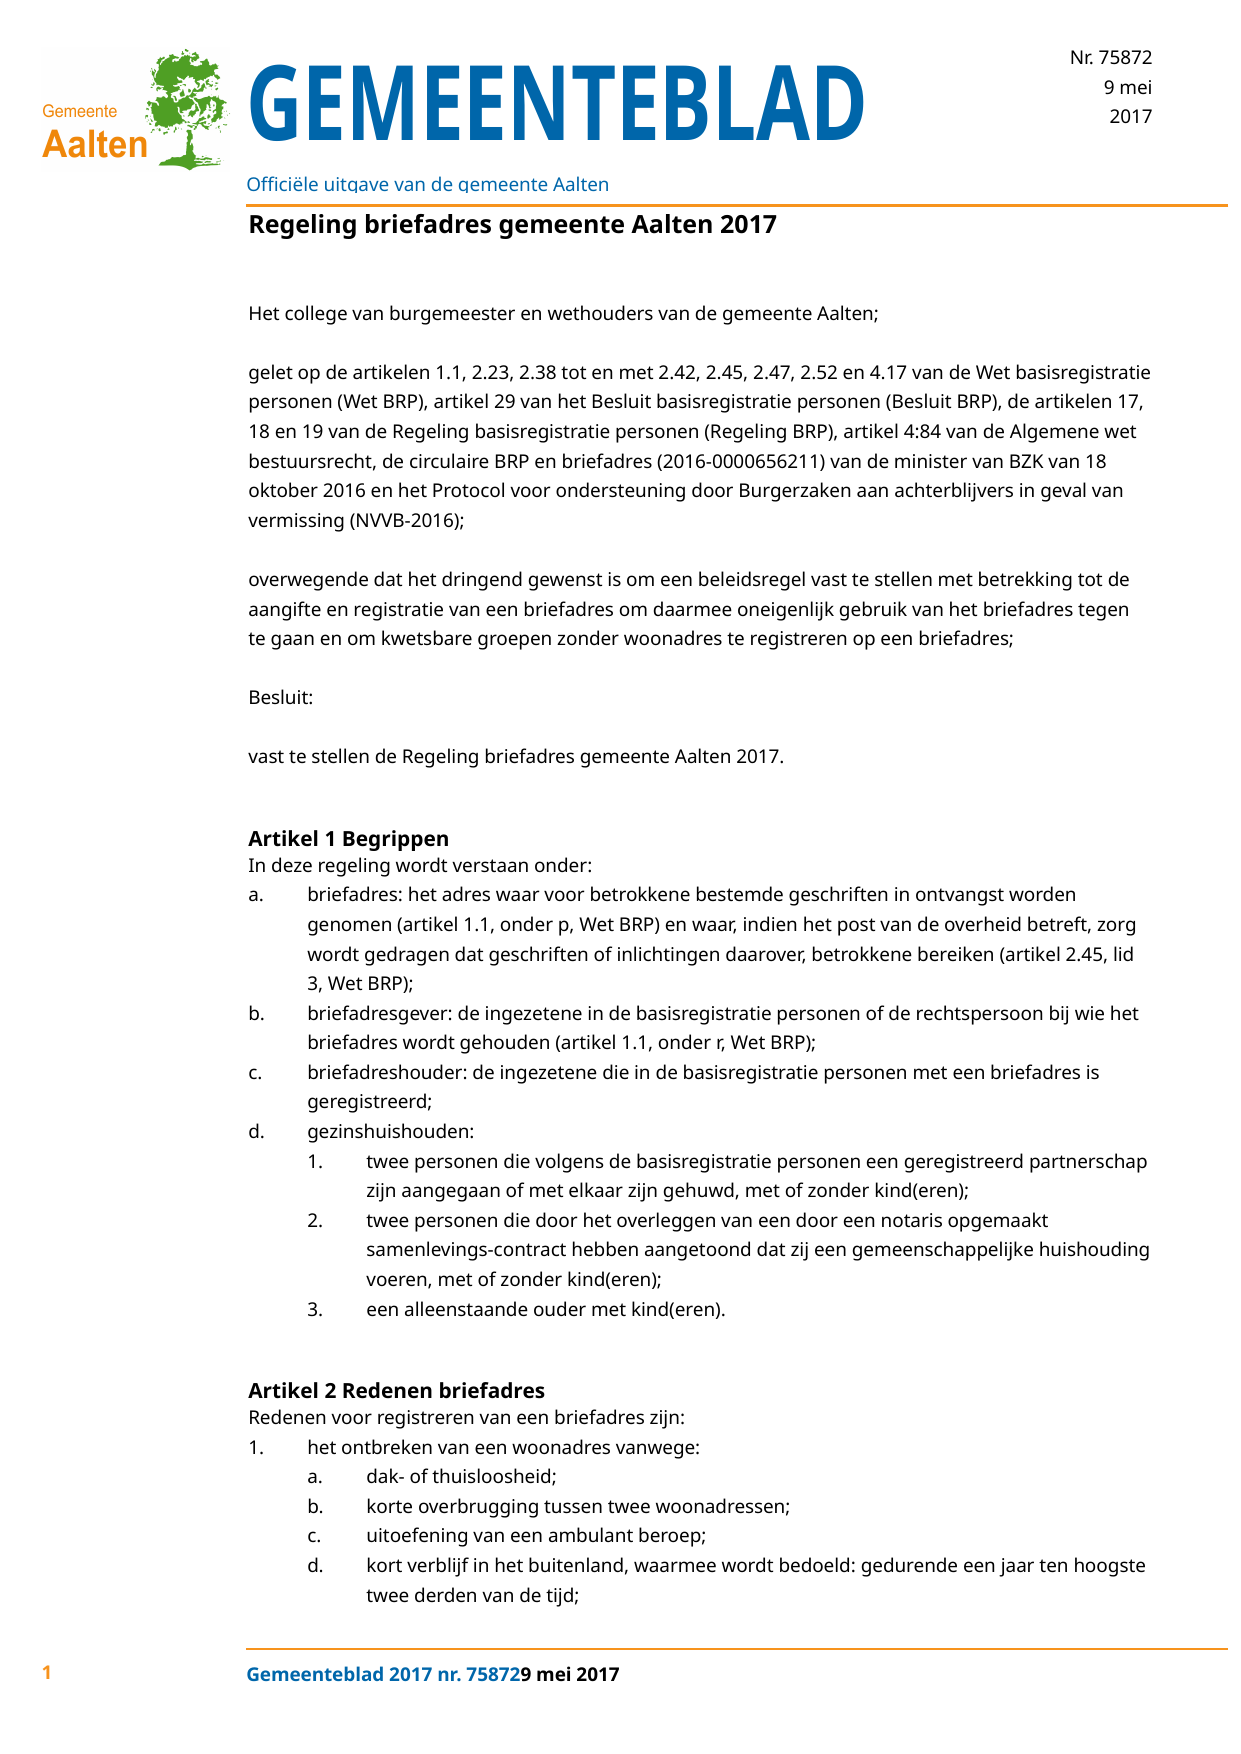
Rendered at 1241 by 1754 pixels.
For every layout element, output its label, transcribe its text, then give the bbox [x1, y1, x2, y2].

list dak- of thuisloosheid; [307, 1463, 1152, 1489]
list briefadreshouder: de ingezetene die in de basisregistratie personen met een briefadres is geregistreerd; [248, 1059, 1152, 1114]
list een alleenstaande ouder met kind(eren). [307, 1296, 1152, 1322]
text Redenen voor registreren van een briefadres zijn: [248, 1404, 1152, 1430]
text overwegende dat het dringend gewenst is om een beleidsregel vast te stellen met betrekking tot de aangifte en registratie van een briefadres om daarmee oneigenlijk gebruik van het briefadres tegen te gaan en om kwetsbare groepen zonder woonadres te registreren op een briefadres; [248, 566, 1152, 651]
text Besluit: [248, 684, 1152, 710]
text In deze regeling wordt verstaan onder: [248, 852, 1152, 878]
list korte overbrugging tussen twee woonadressen; [307, 1493, 1152, 1519]
list briefadresgever: de ingezetene in de basisregistratie personen of de rechtspersoon bij wie het briefadres wordt gehouden (artikel 1.1, onder r, Wet BRP); [248, 1000, 1152, 1055]
list gezinshuishouden: [248, 1118, 1152, 1144]
list twee personen die door het overleggen van een door een notaris opgemaakt samenlevings-contract hebben aangetoond dat zij een gemeenschappelijke huishouding voeren, met of zonder kind(eren); [307, 1207, 1152, 1292]
text gelet op de artikelen 1.1, 2.23, 2.38 tot en met 2.42, 2.45, 2.47, 2.52 en 4.17 van de Wet basisregistratie personen (Wet BRP), artikel 29 van het Besluit basisregistratie personen (Besluit BRP), de artikelen 17, 18 en 19 van de Regeling basisregistratie personen (Regeling BRP), artikel 4:84 van de Algemene wet bestuursrecht, de circulaire BRP en briefadres (2016-0000656211) van de minister van BZK van 18 oktober 2016 en het Protocol voor ondersteuning door Burgerzaken aan achterblijvers in geval van vermissing (NVVB-2016); [248, 359, 1152, 533]
list briefadres: het adres waar voor betrokkene bestemde geschriften in ontvangst worden genomen (artikel 1.1, onder p, Wet BRP) en waar, indien het post van de overheid betreft, zorg wordt gedragen dat geschriften of inlichtingen daarover, betrokkene bereiken (artikel 2.45, lid 3, Wet BRP); [248, 882, 1152, 996]
list twee personen die volgens de basisregistratie personen een geregistreerd partnerschap zijn aangegaan of met elkaar zijn gehuwd, met of zonder kind(eren); [307, 1148, 1152, 1203]
list kort verblijf in het buitenland, waarmee wordt bedoeld: gedurende een jaar ten hoogste twee derden van de tijd; [307, 1552, 1152, 1607]
list het ontbreken van een woonadres vanwege: [248, 1434, 1152, 1459]
text vast te stellen de Regeling briefadres gemeente Aalten 2017. [248, 744, 1152, 769]
text Artikel 1 Begrippen [248, 824, 1152, 852]
text Het college van burgemeester en wethouders van de gemeente Aalten; [248, 300, 1152, 326]
picture [41, 47, 231, 172]
list uitoefening van een ambulant beroep; [307, 1523, 1152, 1548]
text Artikel 2 Redenen briefadres [248, 1376, 1152, 1404]
text Regeling briefadres gemeente Aalten 2017 [248, 207, 1152, 241]
